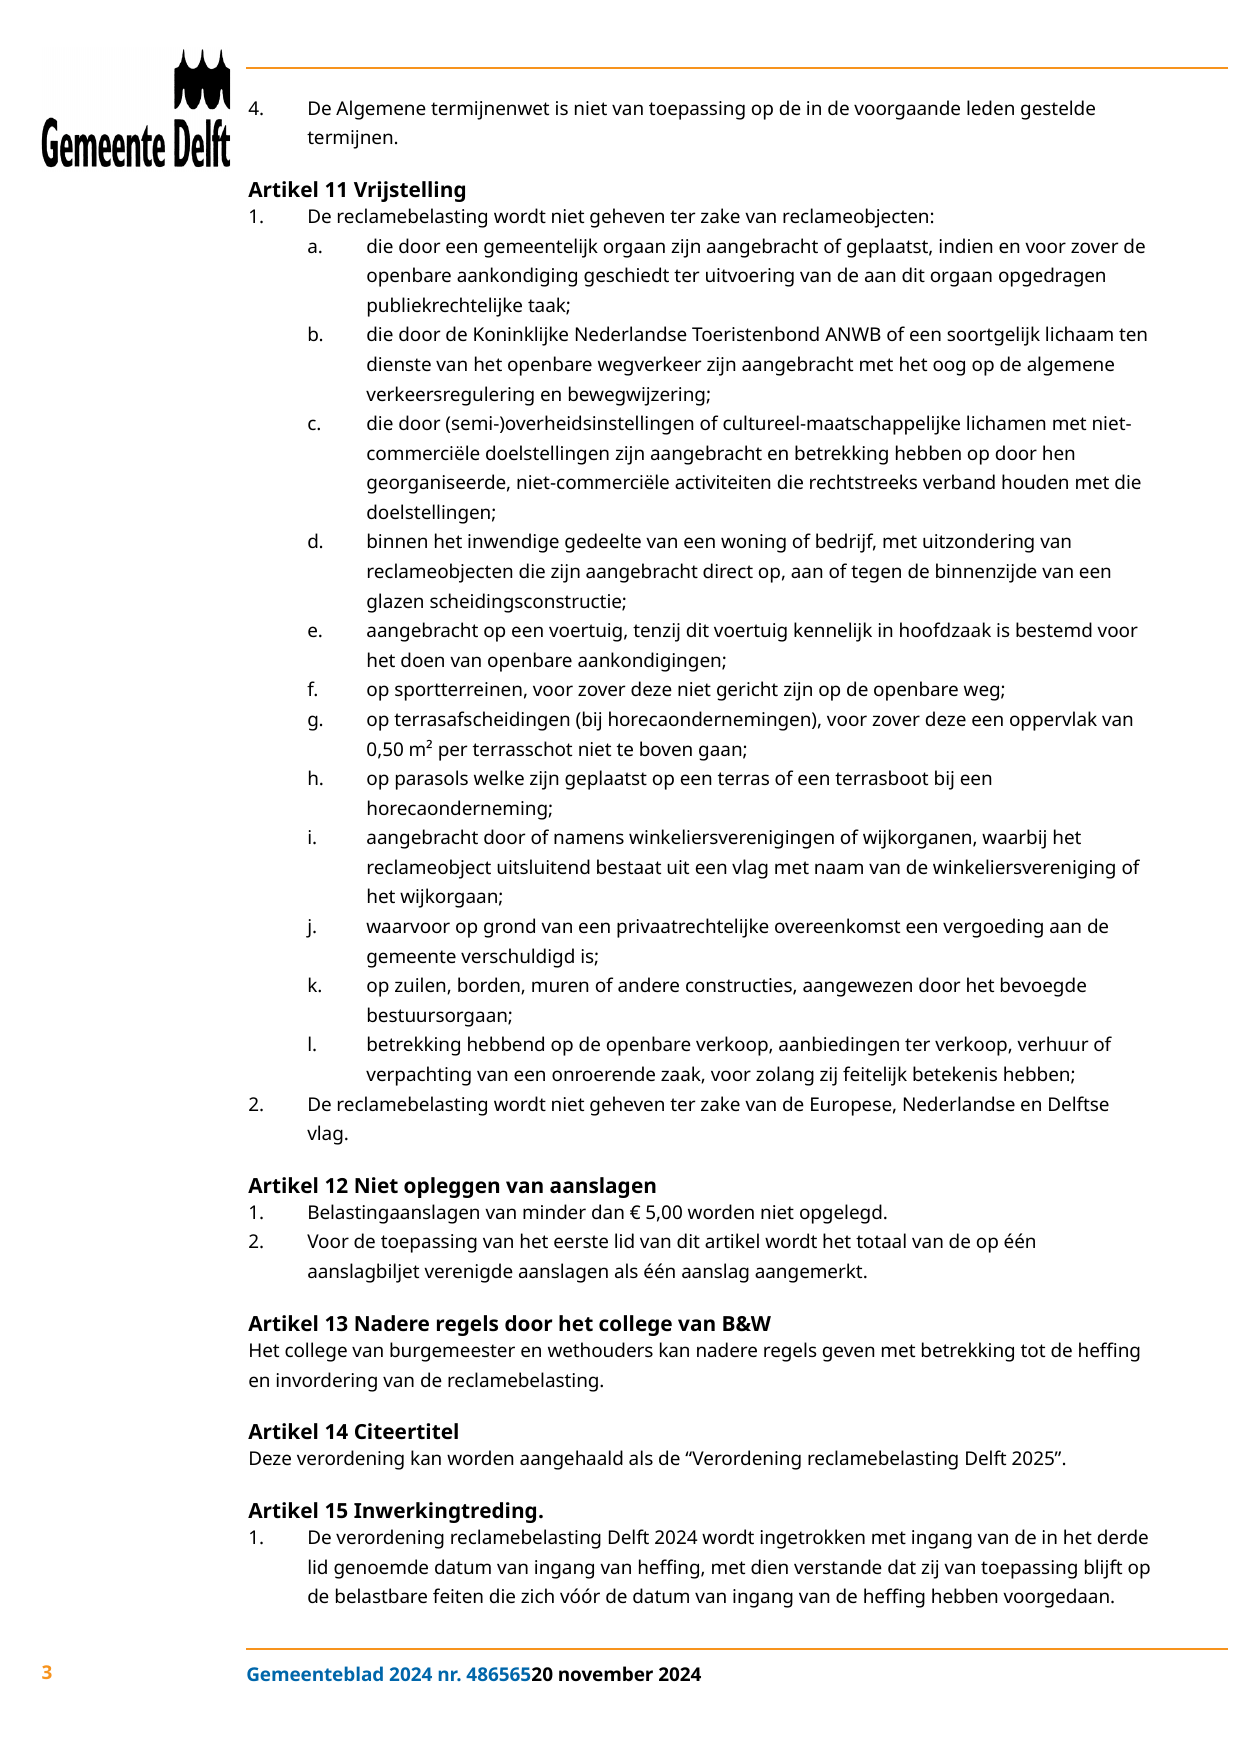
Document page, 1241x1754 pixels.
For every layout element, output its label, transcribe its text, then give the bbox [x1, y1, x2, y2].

list binnen het inwendige gedeelte van een woning of bedrijf, met uitzondering van reclameobjecten die zijn aangebracht direct op, aan of tegen de binnenzijde van een glazen scheidingsconstructie; [307, 529, 1152, 613]
text Artikel 14 Citeertitel [248, 1417, 1152, 1446]
text Deze verordening kan worden aangehaald als de “Verordening reclamebelasting Delft 2025”. [248, 1446, 1152, 1471]
text Artikel 12 Niet opleggen van aanslagen [248, 1171, 1152, 1199]
list die door (semi-)overheidsinstellingen of cultureel-maatschappelijke lichamen met niet-commerciële doelstellingen zijn aangebracht en betrekking hebben op door hen georganiseerde, niet-commerciële activiteiten die rechtstreeks verband houden met die doelstellingen; [307, 410, 1152, 525]
list op zuilen, borden, muren of andere constructies, aangewezen door het bevoegde bestuursorgaan; [307, 972, 1152, 1028]
list waarvoor op grond van een privaatrechtelijke overeenkomst een vergoeding aan de gemeente verschuldigd is; [307, 913, 1152, 968]
list Voor de toepassing van het eerste lid van dit artikel wordt het totaal van de op één aanslagbiljet verenigde aanslagen als één aanslag aangemerkt. [248, 1229, 1152, 1284]
list De verordening reclamebelasting Delft 2024 wordt ingetrokken met ingang van de in het derde lid genoemde datum van ingang van heffing, met dien verstande dat zij van toepassing blijft op de belastbare feiten die zich vóór de datum van ingang van de heffing hebben voorgedaan. [248, 1524, 1152, 1609]
text Het college van burgemeester en wethouders kan nadere regels geven met betrekking tot de heffing en invordering van de reclamebelasting. [248, 1337, 1152, 1392]
list De reclamebelasting wordt niet geheven ter zake van de Europese, Nederlandse en Delftse vlag. [248, 1091, 1152, 1146]
list Belastingaanslagen van minder dan € 5,00 worden niet opgelegd. [248, 1199, 1152, 1225]
list op parasols welke zijn geplaatst op een terras of een terrasboot bij een horecaonderneming; [307, 765, 1152, 821]
list die door een gemeentelijk orgaan zijn aangebracht of geplaatst, indien en voor zover de openbare aankondiging geschiedt ter uitvoering van de aan dit orgaan opgedragen publiekrechtelijke taak; [307, 233, 1152, 318]
list aangebracht door of namens winkeliersverenigingen of wijkorganen, waarbij het reclameobject uitsluitend bestaat uit een vlag met naam van de winkeliersvereniging of het wijkorgaan; [307, 824, 1152, 909]
list De Algemene termijnenwet is niet van toepassing op de in de voorgaande leden gestelde termijnen. [248, 95, 1152, 150]
list op sportterreinen, voor zover deze niet gericht zijn op de openbare weg; [307, 677, 1152, 702]
picture [41, 47, 231, 172]
list betrekking hebbend op de openbare verkoop, aanbiedingen ter verkoop, verhuur of verpachting van een onroerende zaak, voor zolang zij feitelijk betekenis hebben; [307, 1032, 1152, 1087]
list aangebracht op een voertuig, tenzij dit voertuig kennelijk in hoofdzaak is bestemd voor het doen van openbare aankondigingen; [307, 617, 1152, 673]
text Artikel 13 Nadere regels door het college van B&W [248, 1309, 1152, 1337]
list De reclamebelasting wordt niet geheven ter zake van reclameobjecten: [248, 203, 1152, 229]
list op terrasafscheidingen (bij horecaondernemingen), voor zover deze een oppervlak van 0,50 m² per terrasschot niet te boven gaan; [307, 706, 1152, 761]
list die door de Koninklijke Nederlandse Toeristenbond ANWB of een soortgelijk lichaam ten dienste van het openbare wegverkeer zijn aangebracht met het oog op de algemene verkeersregulering en bewegwijzering; [307, 322, 1152, 406]
text Artikel 15 Inwerkingtreding. [248, 1496, 1152, 1524]
text Artikel 11 Vrijstelling [248, 175, 1152, 203]
